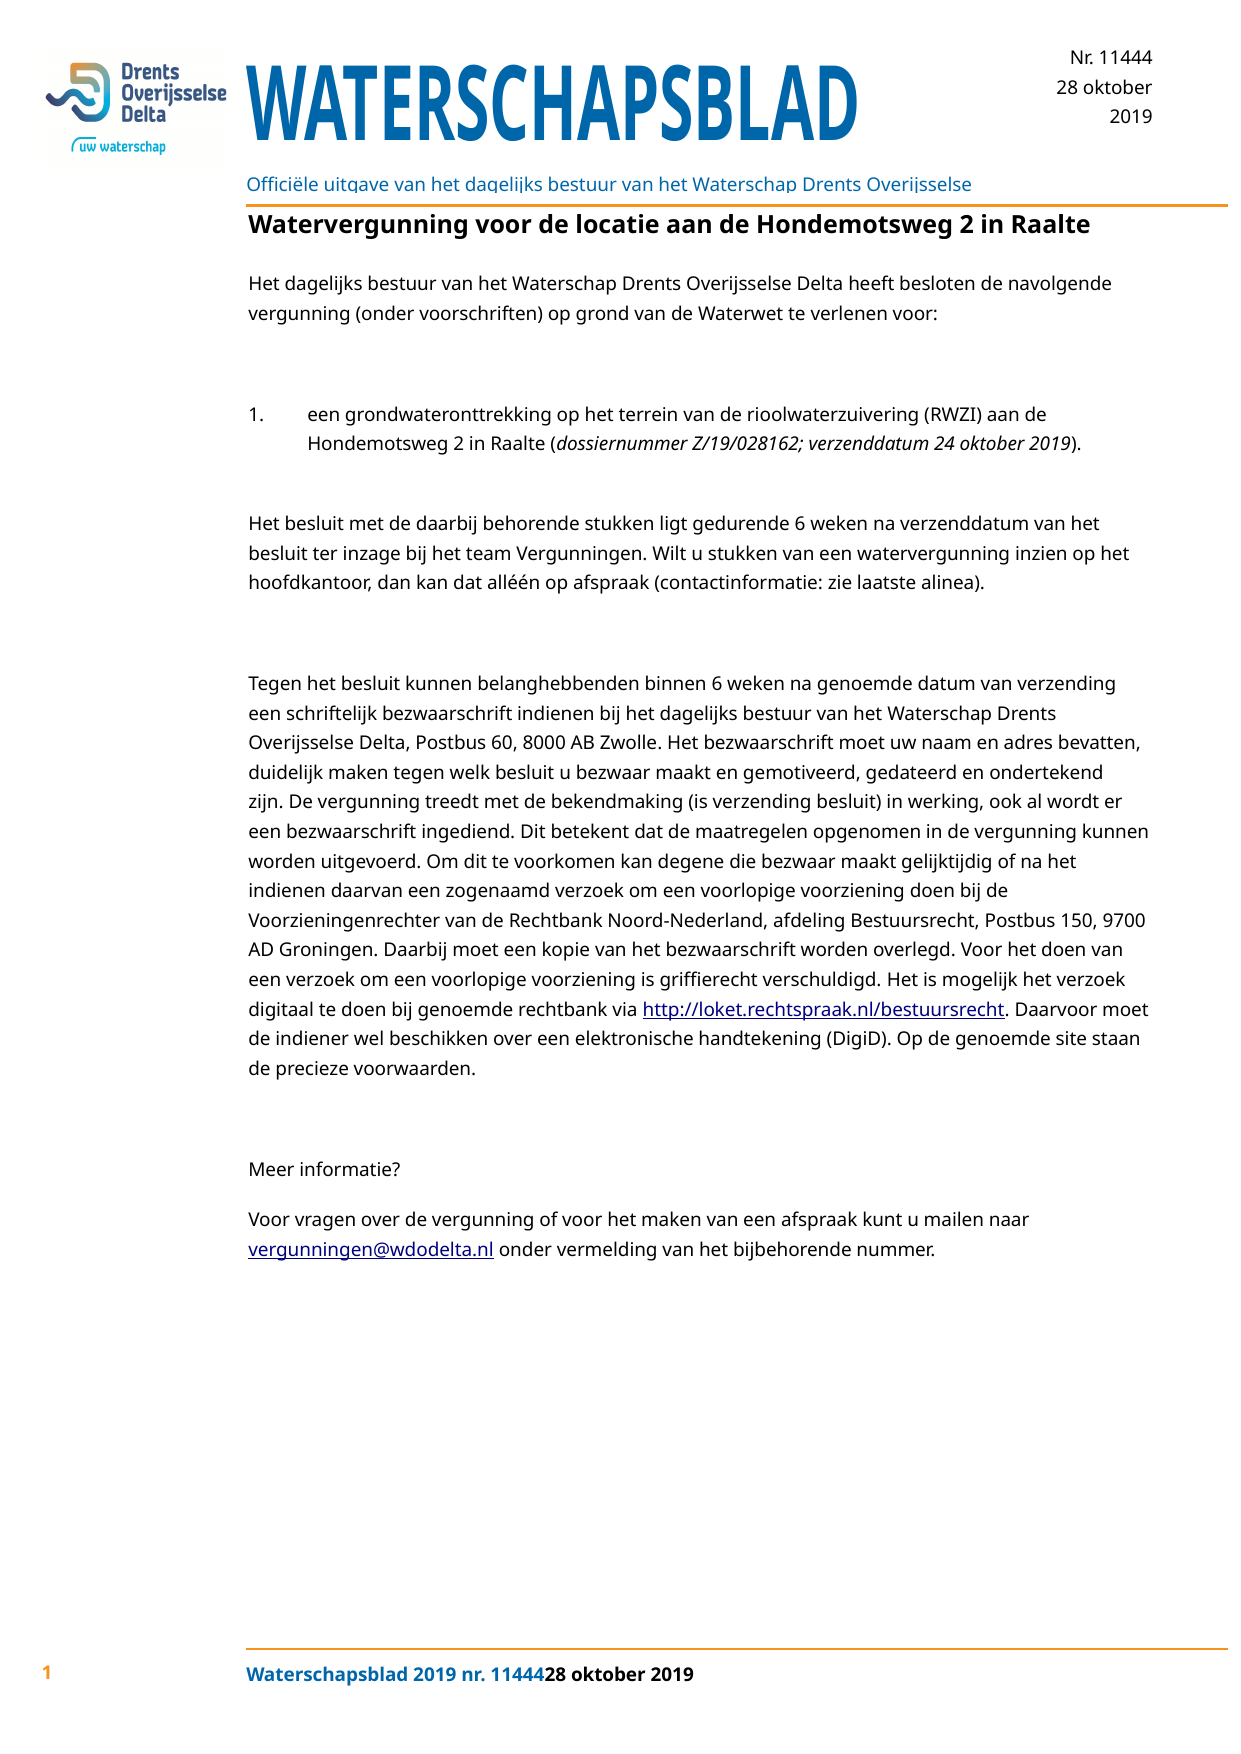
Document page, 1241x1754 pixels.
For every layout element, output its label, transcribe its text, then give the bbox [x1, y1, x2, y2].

text Voor vragen over de vergunning of voor het maken van een afspraak kunt u mailen naar vergunningen@wdodelta.nl onder vermelding van het bijbehorende nummer. [248, 1206, 1152, 1261]
list een grondwateronttrekking op het terrein van de rioolwaterzuivering (RWZI) aan de Hondemotsweg 2 in Raalte (dossiernummer Z/19/028162; verzenddatum 24 oktober 2019). [248, 401, 1152, 456]
text Tegen het besluit kunnen belanghebbenden binnen 6 weken na genoemde datum van verzending een schriftelijk bezwaarschrift indienen bij het dagelijks bestuur van het Waterschap Drents Overijsselse Delta, Postbus 60, 8000 AB Zwolle. Het bezwaarschrift moet uw naam en adres bevatten, duidelijk maken tegen welk besluit u bezwaar maakt en gemotiveerd, gedateerd en ondertekend zijn. De vergunning treedt met de bekendmaking (is verzending besluit) in werking, ook al wordt er een bezwaarschrift ingediend. Dit betekent dat de maatregelen opgenomen in de vergunning kunnen worden uitgevoerd. Om dit te voorkomen kan degene die bezwaar maakt gelijktijdig of na het indienen daarvan een zogenaamd verzoek om een voorlopige voorziening doen bij de Voorzieningenrechter van de Rechtbank Noord-Nederland, afdeling Bestuursrecht, Postbus 150, 9700 AD Groningen. Daarbij moet een kopie van het bezwaarschrift worden overlegd. Voor het doen van een verzoek om een voorlopige voorziening is griffierecht verschuldigd. Het is mogelijk het verzoek digitaal te doen bij genoemde rechtbank via http://loket.rechtspraak.nl/bestuursrecht. Daarvoor moet de indiener wel beschikken over een elektronische handtekening (DigiD). Op de genoemde site staan de precieze voorwaarden. [248, 670, 1152, 1081]
text Meer informatie? [248, 1156, 1152, 1181]
picture [41, 47, 231, 172]
text Het besluit met de daarbij behorende stukken ligt gedurende 6 weken na verzenddatum van het besluit ter inzage bij het team Vergunningen. Wilt u stukken van een watervergunning inzien op het hoofdkantoor, dan kan dat alléén op afspraak (contactinformatie: zie laatste alinea). [248, 510, 1152, 595]
text Watervergunning voor de locatie aan de Hondemotsweg 2 in Raalte [248, 207, 1152, 241]
text Het dagelijks bestuur van het Waterschap Drents Overijsselse Delta heeft besloten de navolgende vergunning (onder voorschriften) op grond van de Waterwet te verlenen voor: [248, 270, 1152, 326]
